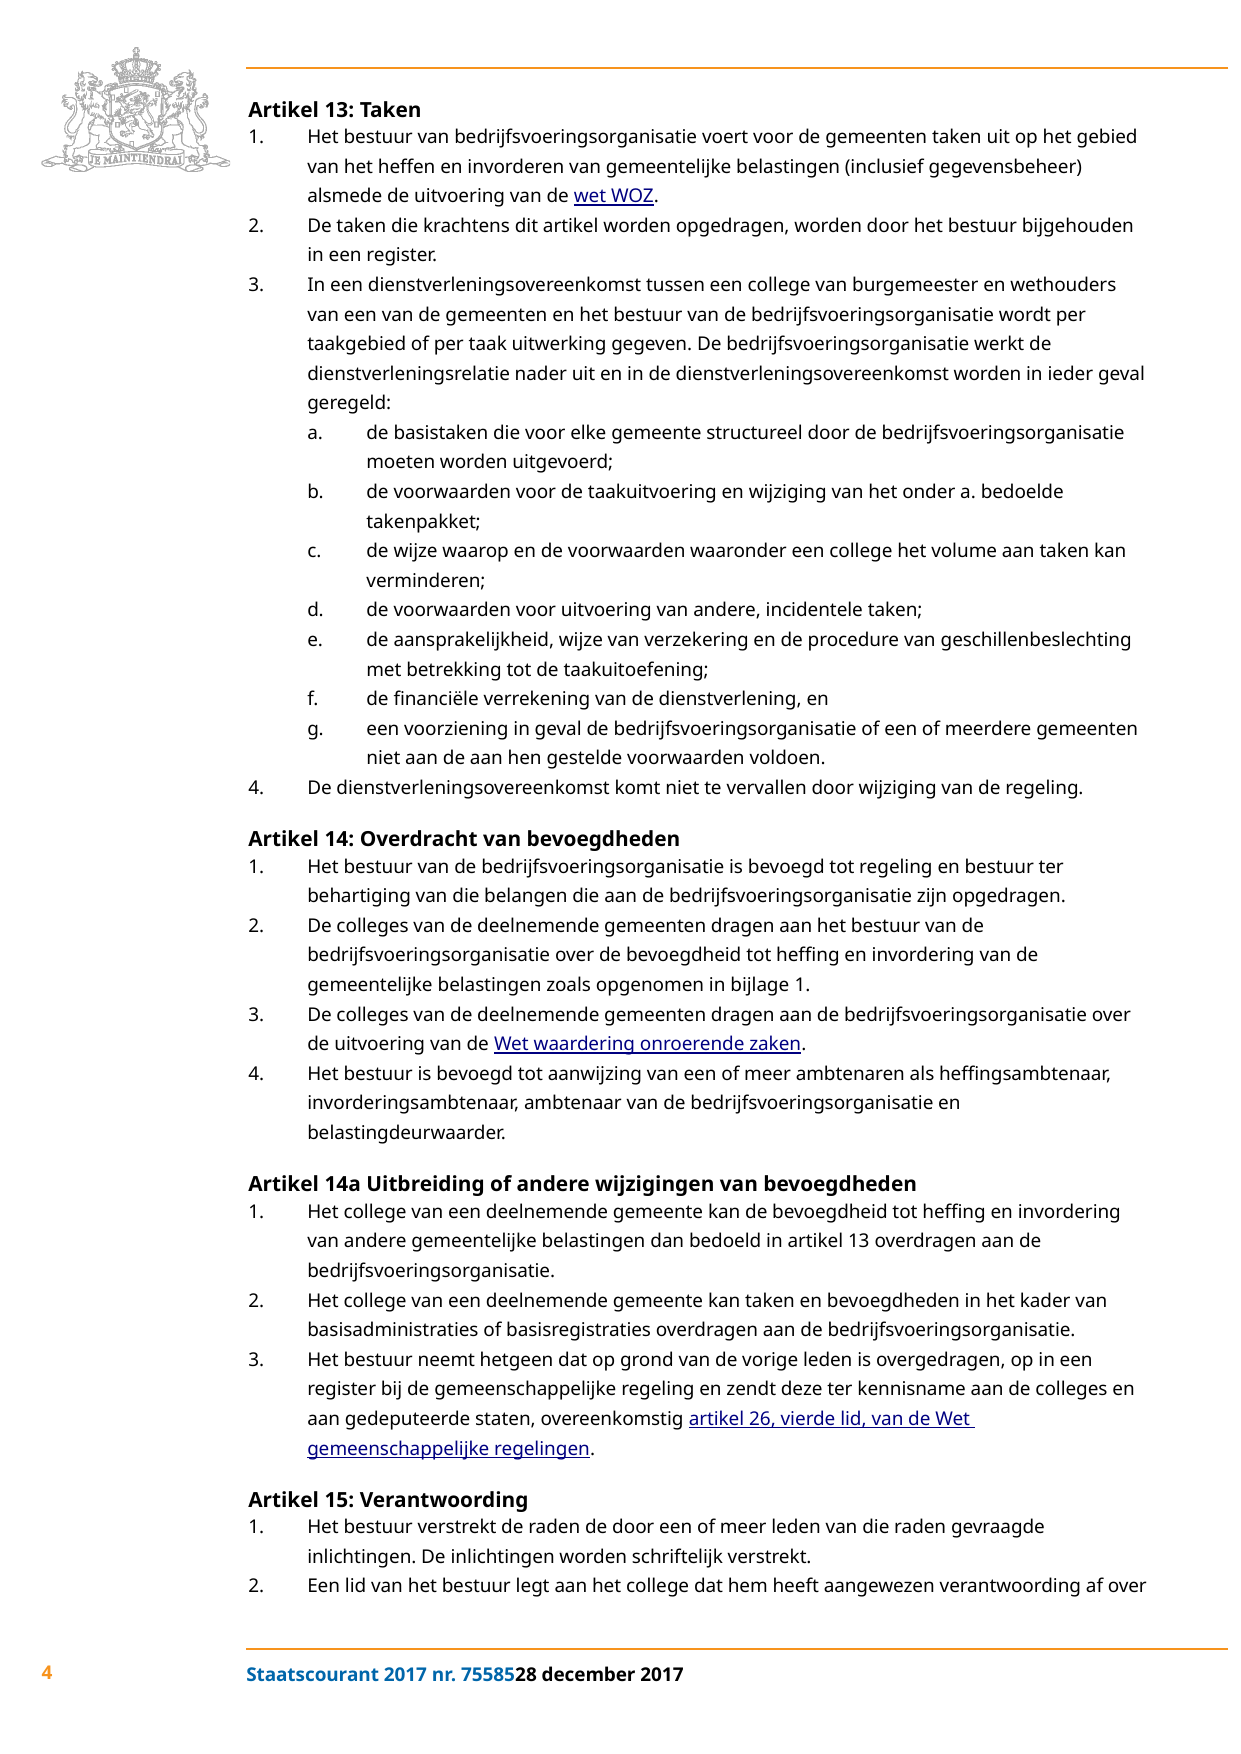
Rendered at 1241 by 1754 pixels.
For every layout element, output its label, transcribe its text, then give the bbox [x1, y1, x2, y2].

list de wijze waarop en de voorwaarden waaronder een college het volume aan taken kan verminderen; [307, 537, 1152, 593]
list de voorwaarden voor de taakuitvoering en wijziging van het onder a. bedoelde takenpakket; [307, 478, 1152, 533]
picture [41, 47, 231, 172]
list De taken die krachtens dit artikel worden opgedragen, worden door het bestuur bijgehouden in een register. [248, 212, 1152, 267]
list Het college van een deelnemende gemeente kan de bevoegdheid tot heffing en invordering van andere gemeentelijke belastingen dan bedoeld in artikel 13 overdragen aan de bedrijfsvoeringsorganisatie. [248, 1198, 1152, 1283]
list Een lid van het bestuur legt aan het college dat hem heeft aangewezen verantwoording af over [248, 1573, 1152, 1598]
text Artikel 13: Taken [248, 95, 1152, 123]
list de financiële verrekening van de dienstverlening, en [307, 685, 1152, 711]
list Het bestuur neemt hetgeen dat op grond van de vorige leden is overgedragen, op in een register bij de gemeenschappelijke regeling en zendt deze ter kennisname aan de colleges en aan gedeputeerde staten, overeenkomstig artikel 26, vierde lid, van de Wet gemeenschappelijke regelingen. [248, 1346, 1152, 1460]
list Het college van een deelnemende gemeente kan taken en bevoegdheden in het kader van basisadministraties of basisregistraties overdragen aan de bedrijfsvoeringsorganisatie. [248, 1287, 1152, 1342]
list de voorwaarden voor uitvoering van andere, incidentele taken; [307, 597, 1152, 622]
list In een dienstverleningsovereenkomst tussen een college van burgemeester en wethouders van een van de gemeenten en het bestuur van de bedrijfsvoeringsorganisatie wordt per taakgebied of per taak uitwerking gegeven. De bedrijfsvoeringsorganisatie werkt de dienstverleningsrelatie nader uit en in de dienstverleningsovereenkomst worden in ieder geval geregeld: [248, 271, 1152, 415]
list de aansprakelijkheid, wijze van verzekering en de procedure van geschillenbeslechting met betrekking tot de taakuitoefening; [307, 626, 1152, 681]
list Het bestuur verstrekt de raden de door een of meer leden van die raden gevraagde inlichtingen. De inlichtingen worden schriftelijk verstrekt. [248, 1513, 1152, 1569]
text Artikel 15: Verantwoording [248, 1485, 1152, 1513]
text Artikel 14: Overdracht van bevoegdheden [248, 824, 1152, 853]
list een voorziening in geval de bedrijfsvoeringsorganisatie of een of meerdere gemeenten niet aan de aan hen gestelde voorwaarden voldoen. [307, 715, 1152, 770]
list De dienstverleningsovereenkomst komt niet te vervallen door wijziging van de regeling. [248, 774, 1152, 800]
list Het bestuur is bevoegd tot aanwijzing van een of meer ambtenaren als heffingsambtenaar, invorderingsambtenaar, ambtenaar van de bedrijfsvoeringsorganisatie en belastingdeurwaarder. [248, 1060, 1152, 1145]
list Het bestuur van bedrijfsvoeringsorganisatie voert voor de gemeenten taken uit op het gebied van het heffen en invorderen van gemeentelijke belastingen (inclusief gegevensbeheer) alsmede de uitvoering van de wet WOZ. [248, 123, 1152, 208]
list de basistaken die voor elke gemeente structureel door de bedrijfsvoeringsorganisatie moeten worden uitgevoerd; [307, 419, 1152, 474]
list De colleges van de deelnemende gemeenten dragen aan het bestuur van de bedrijfsvoeringsorganisatie over de bevoegdheid tot heffing en invordering van de gemeentelijke belastingen zoals opgenomen in bijlage 1. [248, 912, 1152, 997]
list Het bestuur van de bedrijfsvoeringsorganisatie is bevoegd tot regeling en bestuur ter behartiging van die belangen die aan de bedrijfsvoeringsorganisatie zijn opgedragen. [248, 853, 1152, 908]
text Artikel 14a Uitbreiding of andere wijzigingen van bevoegdheden [248, 1169, 1152, 1198]
list De colleges van de deelnemende gemeenten dragen aan de bedrijfsvoeringsorganisatie over de uitvoering van de Wet waardering onroerende zaken. [248, 1001, 1152, 1056]
